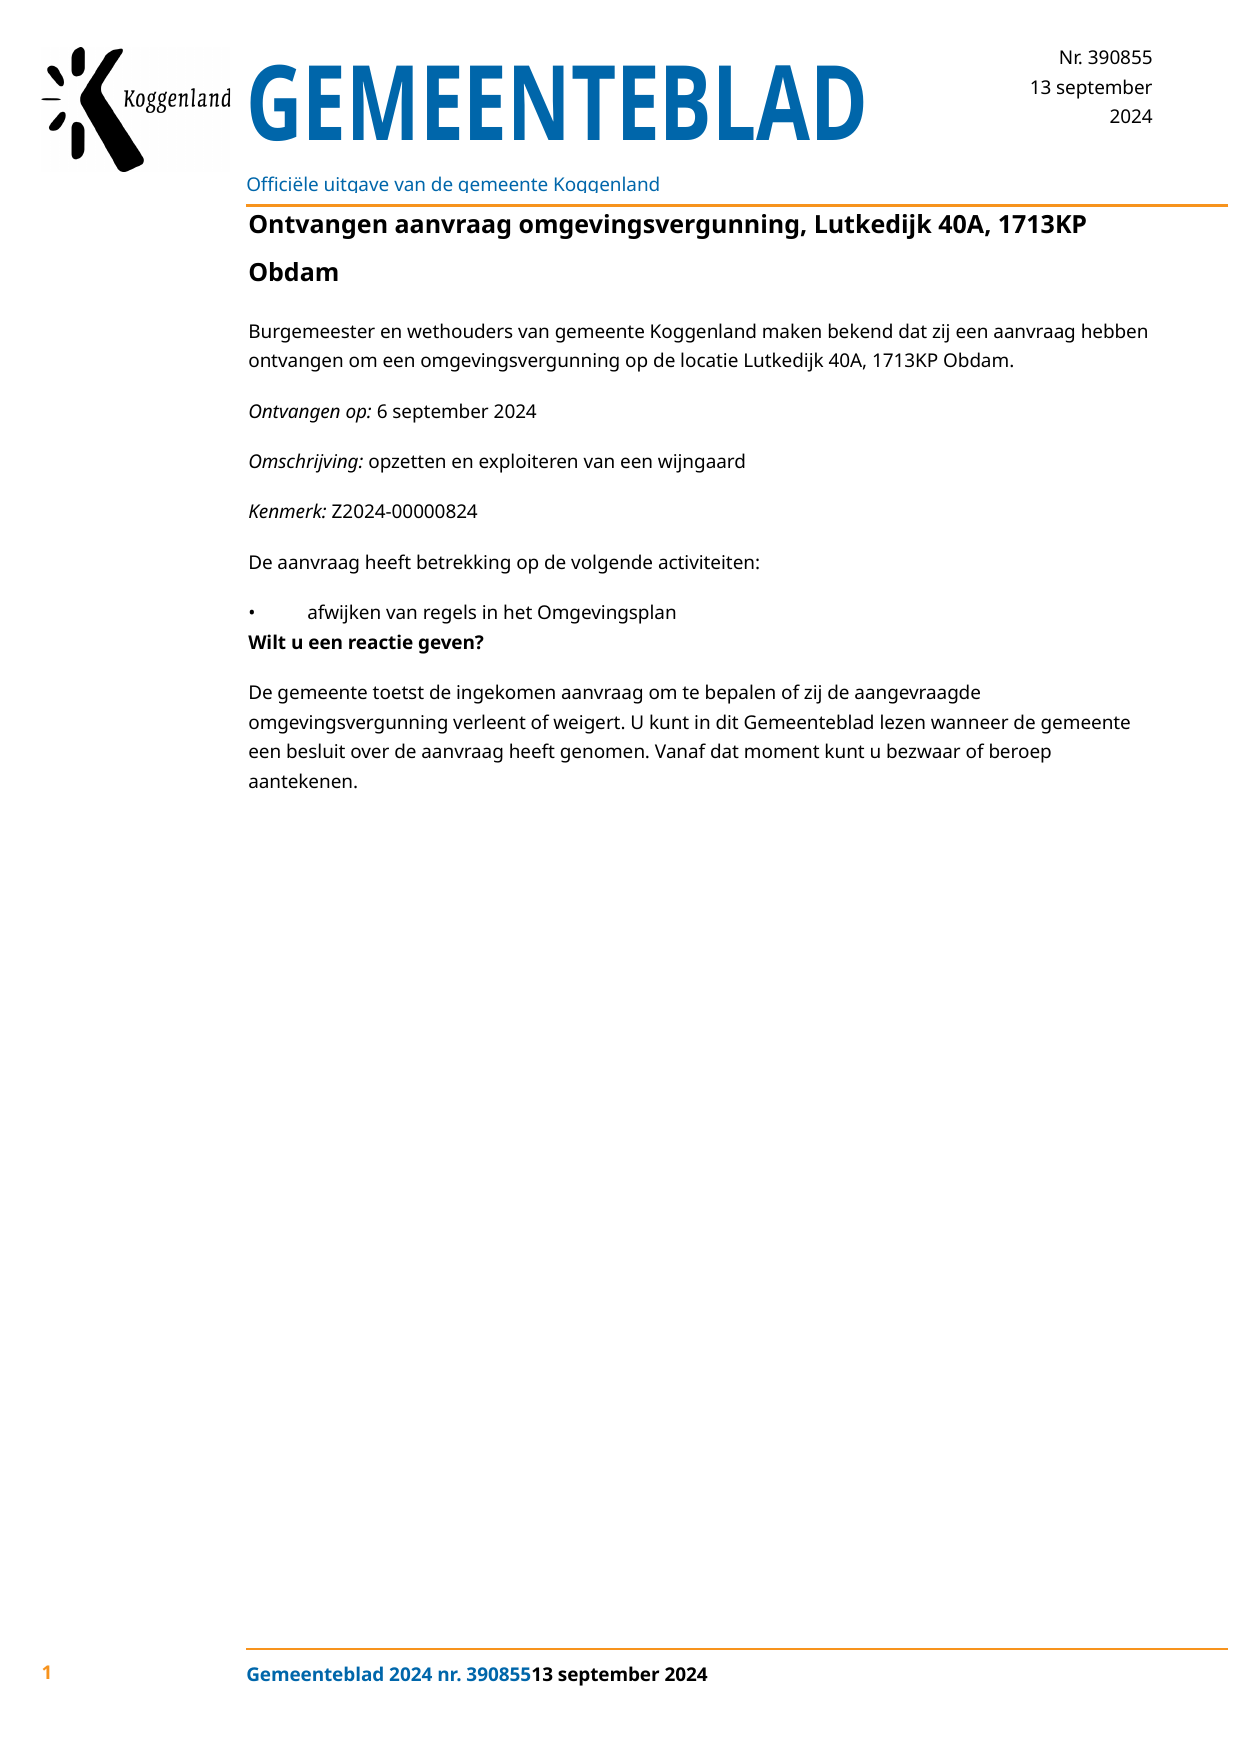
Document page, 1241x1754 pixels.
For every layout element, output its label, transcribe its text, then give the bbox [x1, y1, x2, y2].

picture [41, 47, 231, 172]
text De gemeente toetst de ingekomen aanvraag om te bepalen of zij de aangevraagde omgevingsvergunning verleent of weigert. U kunt in dit Gemeenteblad lezen wanneer de gemeente een besluit over de aanvraag heeft genomen. Vanaf dat moment kunt u bezwaar of beroep aantekenen. [248, 679, 1152, 794]
text De aanvraag heeft betrekking op de volgende activiteiten: [248, 549, 1152, 575]
text Ontvangen aanvraag omgevingsvergunning, Lutkedijk 40A, 1713KP Obdam [248, 207, 1152, 288]
text Omschrijving: opzetten en exploiteren van een wijngaard [248, 448, 1152, 474]
text Burgemeester en wethouders van gemeente Koggenland maken bekend dat zij een aanvraag hebben ontvangen om een omgevingsvergunning op de locatie Lutkedijk 40A, 1713KP Obdam. [248, 318, 1152, 373]
text Kenmerk: Z2024-00000824 [248, 499, 1152, 524]
list afwijken van regels in het Omgevingsplan [248, 599, 1152, 625]
text Wilt u een reactie geven? [248, 629, 1152, 655]
text Ontvangen op: 6 september 2024 [248, 398, 1152, 424]
